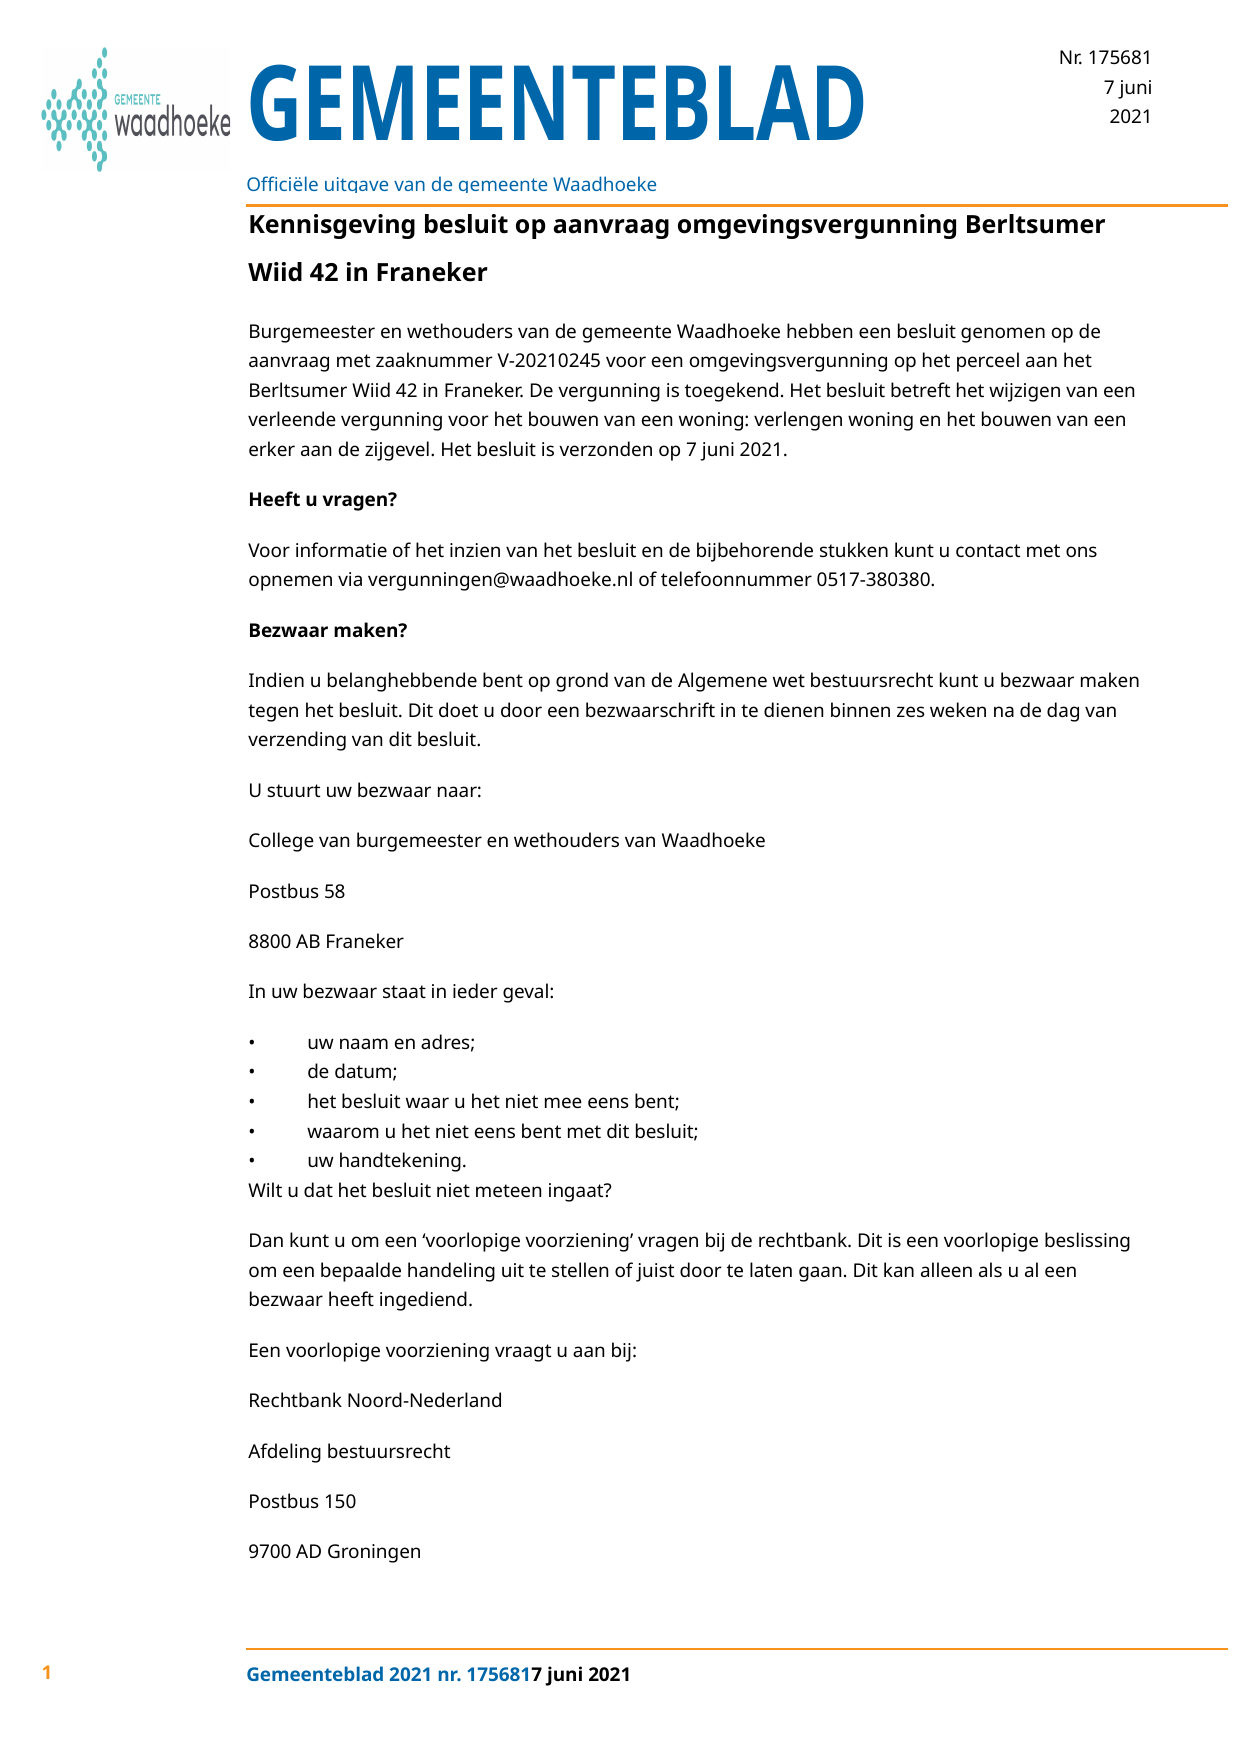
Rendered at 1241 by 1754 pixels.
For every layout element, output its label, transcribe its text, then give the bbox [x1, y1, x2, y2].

text Indien u belanghebbende bent op grond van de Algemene wet bestuursrecht kunt u bezwaar maken tegen het besluit. Dit doet u door een bezwaarschrift in te dienen binnen zes weken na de dag van verzending van dit besluit. [248, 667, 1152, 752]
text Bezwaar maken? [248, 617, 1152, 643]
text Afdeling bestuursrecht [248, 1438, 1152, 1464]
text 9700 AD Groningen [248, 1539, 1152, 1564]
text College van burgemeester en wethouders van Waadhoeke [248, 827, 1152, 853]
list uw naam en adres; [248, 1029, 1152, 1055]
text U stuurt uw bezwaar naar: [248, 777, 1152, 803]
text Voor informatie of het inzien van het besluit en de bijbehorende stukken kunt u contact met ons opnemen via vergunningen@waadhoeke.nl of telefoonnummer 0517-380380. [248, 537, 1152, 592]
text Een voorlopige voorziening vraagt u aan bij: [248, 1337, 1152, 1363]
text 8800 AB Franeker [248, 928, 1152, 954]
picture [41, 47, 231, 172]
text Kennisgeving besluit op aanvraag omgevingsvergunning Berltsumer Wiid 42 in Franeker [248, 207, 1152, 288]
text Rechtbank Noord-Nederland [248, 1387, 1152, 1413]
list uw handtekening. [248, 1147, 1152, 1173]
text In uw bezwaar staat in ieder geval: [248, 979, 1152, 1004]
list waarom u het niet eens bent met dit besluit; [248, 1118, 1152, 1144]
text Dan kunt u om een ‘voorlopige voorziening’ vragen bij de rechtbank. Dit is een voorlopige beslissing om een bepaalde handeling uit te stellen of juist door te laten gaan. Dit kan alleen als u al een bezwaar heeft ingediend. [248, 1227, 1152, 1312]
list de datum; [248, 1059, 1152, 1084]
list het besluit waar u het niet mee eens bent; [248, 1088, 1152, 1114]
text Heeft u vragen? [248, 487, 1152, 512]
text Burgemeester en wethouders van de gemeente Waadhoeke hebben een besluit genomen op de aanvraag met zaaknummer V-20210245 voor een omgevingsvergunning op het perceel aan het Berltsumer Wiid 42 in Franeker. De vergunning is toegekend. Het besluit betreft het wijzigen van een verleende vergunning voor het bouwen van een woning: verlengen woning en het bouwen van een erker aan de zijgevel. Het besluit is verzonden op 7 juni 2021. [248, 318, 1152, 462]
text Postbus 150 [248, 1488, 1152, 1514]
text Wilt u dat het besluit niet meteen ingaat? [248, 1177, 1152, 1203]
text Postbus 58 [248, 878, 1152, 904]
